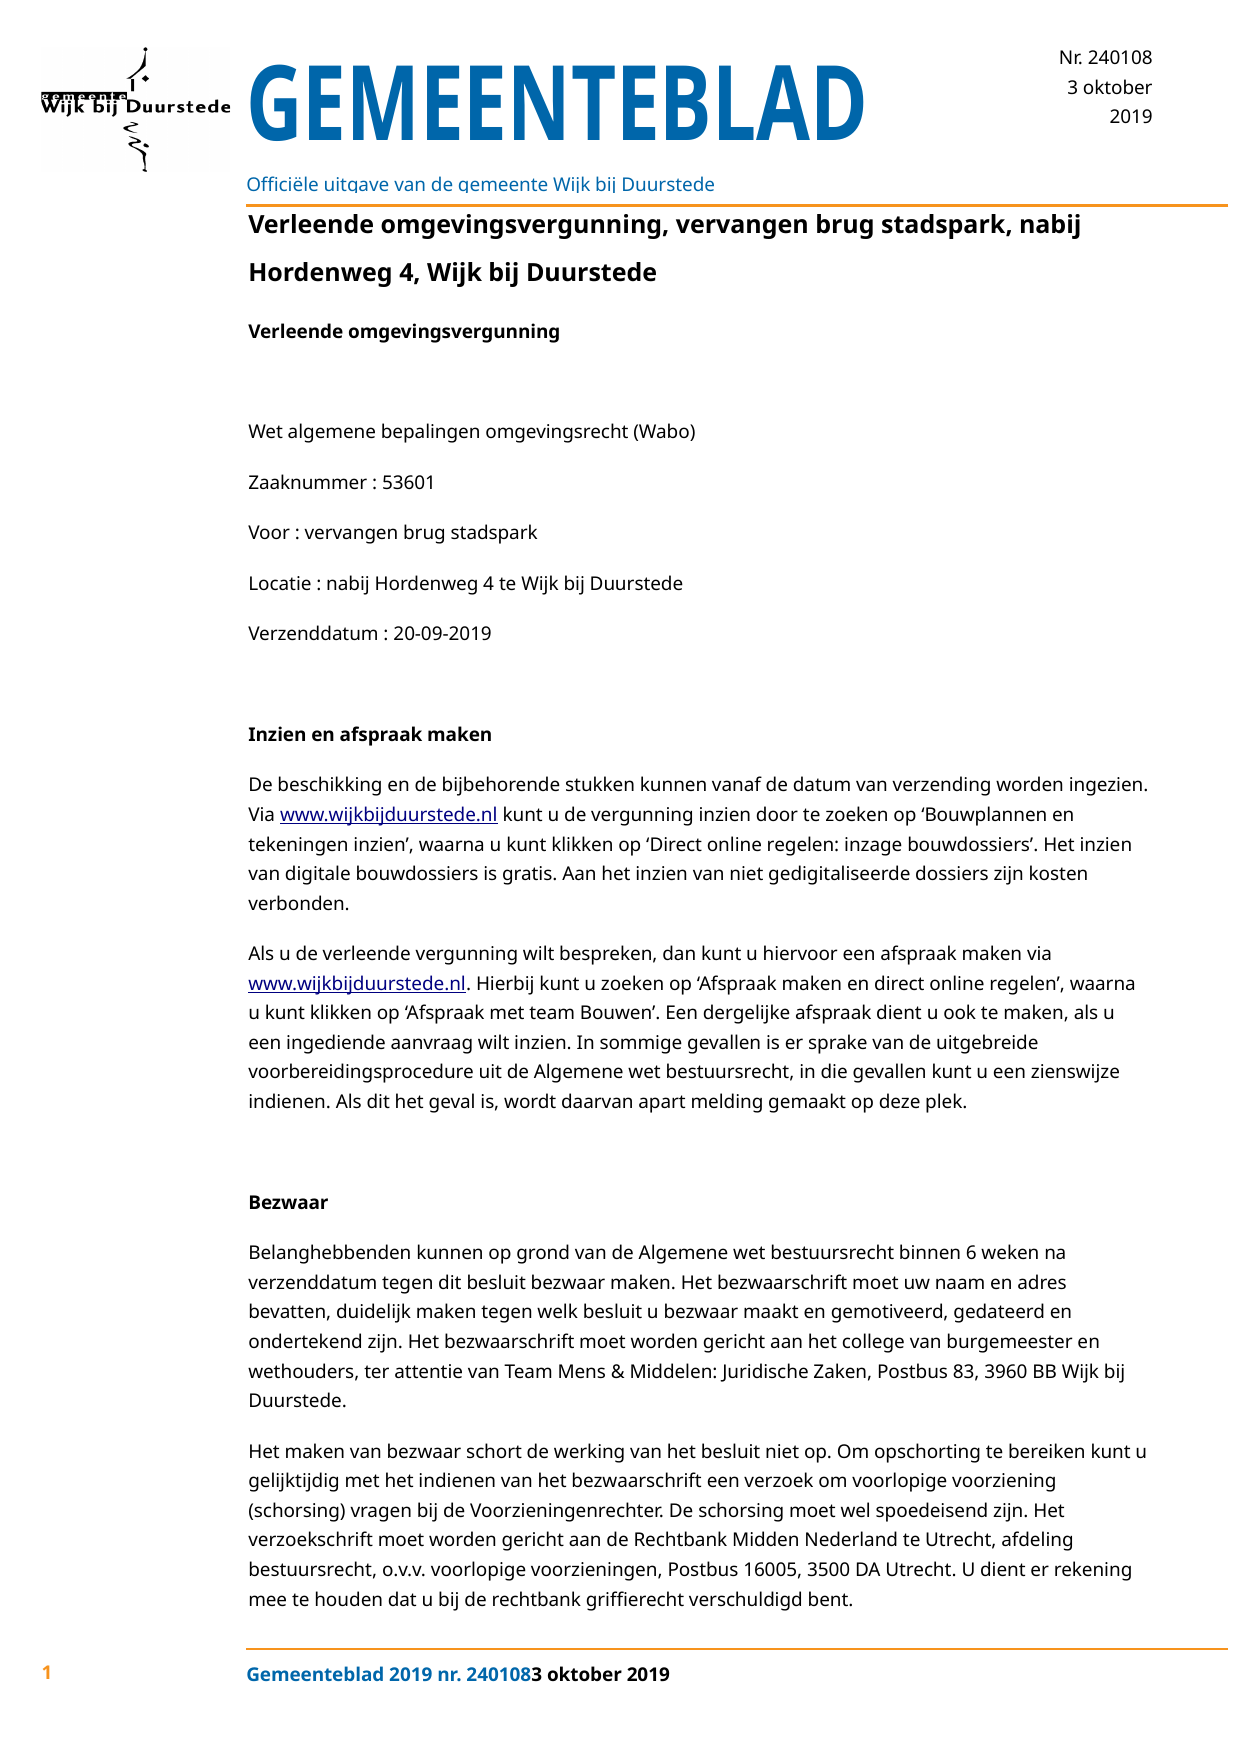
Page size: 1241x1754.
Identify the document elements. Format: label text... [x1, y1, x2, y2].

text Verleende omgevingsvergunning, vervangen brug stadspark, nabij Hordenweg 4, Wijk bij Duurstede [248, 207, 1152, 288]
text Bezwaar [248, 1189, 1152, 1215]
text Inzien en afspraak maken [248, 721, 1152, 747]
text Verzenddatum : 20-09-2019 [248, 620, 1152, 646]
text Zaaknummer : 53601 [248, 469, 1152, 495]
text Voor : vervangen brug stadspark [248, 519, 1152, 545]
text Locatie : nabij Hordenweg 4 te Wijk bij Duurstede [248, 570, 1152, 596]
text Verleende omgevingsvergunning [248, 318, 1152, 344]
text Als u de verleende vergunning wilt bespreken, dan kunt u hiervoor een afspraak maken via www.wijkbijduurstede.nl. Hierbij kunt u zoeken op ‘Afspraak maken en direct online regelen’, waarna u kunt klikken op ‘Afspraak met team Bouwen’. Een dergelijke afspraak dient u ook te maken, als u een ingediende aanvraag wilt inzien. In sommige gevallen is er sprake van de uitgebreide voorbereidingsprocedure uit de Algemene wet bestuursrecht, in die gevallen kunt u een zienswijze indienen. Als dit het geval is, wordt daarvan apart melding gemaakt op deze plek. [248, 940, 1152, 1114]
text Wet algemene bepalingen omgevingsrecht (Wabo) [248, 419, 1152, 444]
picture [41, 47, 231, 172]
text Het maken van bezwaar schort de werking van het besluit niet op. Om opschorting te bereiken kunt u gelijktijdig met het indienen van het bezwaarschrift een verzoek om voorlopige voorziening (schorsing) vragen bij de Voorzieningenrechter. De schorsing moet wel spoedeisend zijn. Het verzoekschrift moet worden gericht aan de Rechtbank Midden Nederland te Utrecht, afdeling bestuursrecht, o.v.v. voorlopige voorzieningen, Postbus 16005, 3500 DA Utrecht. U dient er rekening mee te houden dat u bij de rechtbank griffierecht verschuldigd bent. [248, 1438, 1152, 1612]
text De beschikking en de bijbehorende stukken kunnen vanaf de datum van verzending worden ingezien. Via www.wijkbijduurstede.nl kunt u de vergunning inzien door te zoeken op ‘Bouwplannen en tekeningen inzien’, waarna u kunt klikken op ‘Direct online regelen: inzage bouwdossiers’. Het inzien van digitale bouwdossiers is gratis. Aan het inzien van niet gedigitaliseerde dossiers zijn kosten verbonden. [248, 772, 1152, 916]
text Belanghebbenden kunnen op grond van de Algemene wet bestuursrecht binnen 6 weken na verzenddatum tegen dit besluit bezwaar maken. Het bezwaarschrift moet uw naam en adres bevatten, duidelijk maken tegen welk besluit u bezwaar maakt en gemotiveerd, gedateerd en ondertekend zijn. Het bezwaarschrift moet worden gericht aan het college van burgemeester en wethouders, ter attentie van Team Mens & Middelen: Juridische Zaken, Postbus 83, 3960 BB Wijk bij Duurstede. [248, 1239, 1152, 1413]
